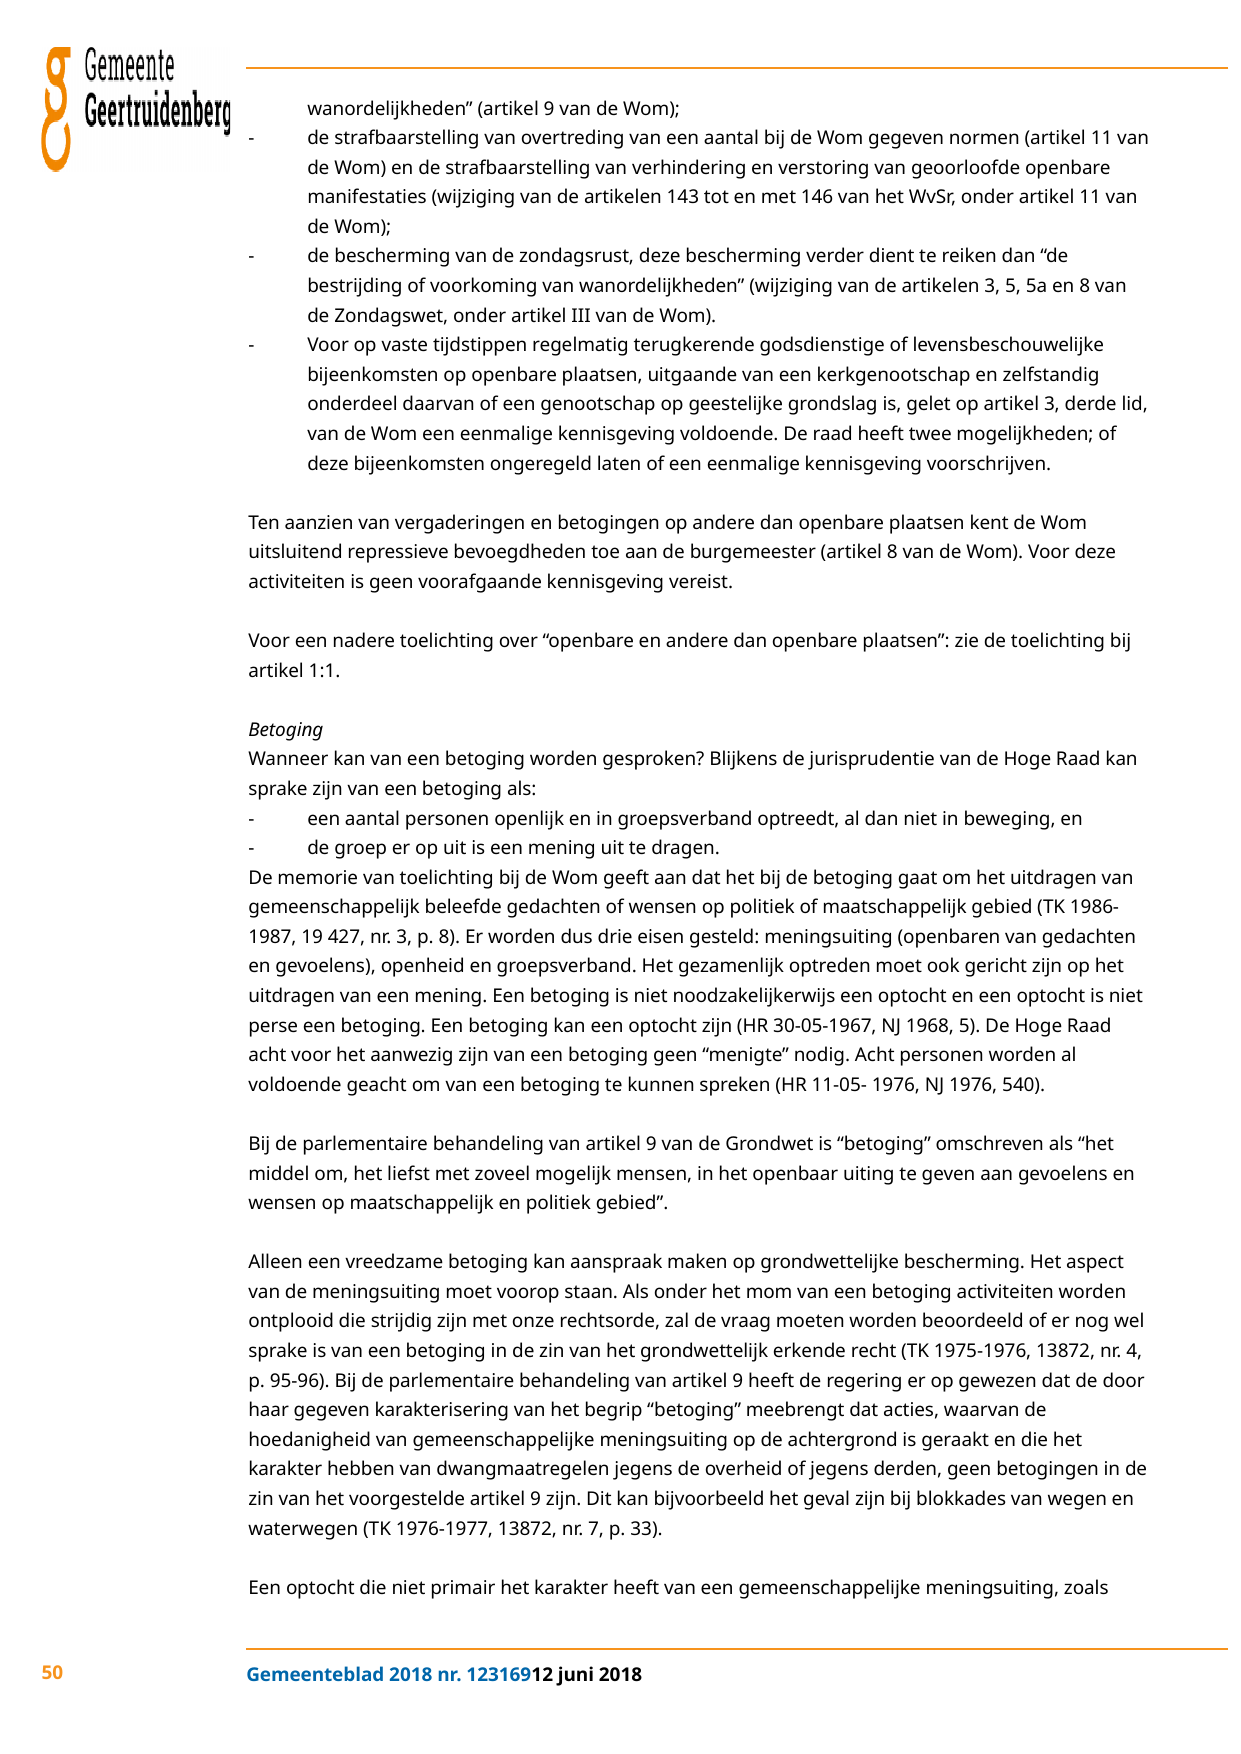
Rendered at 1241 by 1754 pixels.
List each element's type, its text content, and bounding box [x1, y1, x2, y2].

list wanordelijkheden” (artikel 9 van de Wom); [248, 95, 1152, 121]
list een aantal personen openlijk en in groepsverband optreedt, al dan niet in beweging, en [248, 805, 1152, 831]
text Ten aanzien van vergaderingen en betogingen op andere dan openbare plaatsen kent de Wom uitsluitend repressieve bevoegdheden toe aan de burgemeester (artikel 8 van de Wom). Voor deze activiteiten is geen voorafgaande kennisgeving vereist. [248, 509, 1152, 594]
text Voor een nadere toelichting over “openbare en andere dan openbare plaatsen”: zie de toelichting bij artikel 1:1. [248, 627, 1152, 683]
text Alleen een vreedzame betoging kan aanspraak maken op grondwettelijke bescherming. Het aspect van de meningsuiting moet voorop staan. Als onder het mom van een betoging activiteiten worden ontplooid die strijdig zijn met onze rechtsorde, zal de vraag moeten worden beoordeeld of er nog wel sprake is van een betoging in de zin van het grondwettelijk erkende recht (TK 1975-1976, 13872, nr. 4, p. 95-96). Bij de parlementaire behandeling van artikel 9 heeft de regering er op gewezen dat de door haar gegeven karakterisering van het begrip “betoging” meebrengt dat acties, waarvan de hoedanigheid van gemeenschappelijke meningsuiting op de achtergrond is geraakt en die het karakter hebben van dwangmaatregelen jegens de overheid of jegens derden, geen betogingen in de zin van het voorgestelde artikel 9 zijn. Dit kan bijvoorbeeld het geval zijn bij blokkades van wegen en waterwegen (TK 1976-1977, 13872, nr. 7, p. 33). [248, 1248, 1152, 1541]
text Betoging [248, 716, 1152, 742]
picture [41, 47, 231, 172]
text Een optocht die niet primair het karakter heeft van een gemeenschappelijke meningsuiting, zoals [248, 1574, 1152, 1600]
text De memorie van toelichting bij de Wom geeft aan dat het bij de betoging gaat om het uitdragen van gemeenschappelijk beleefde gedachten of wensen op politiek of maatschappelijk gebied (TK 1986-1987, 19 427, nr. 3, p. 8). Er worden dus drie eisen gesteld: meningsuiting (openbaren van gedachten en gevoelens), openheid en groepsverband. Het gezamenlijk optreden moet ook gericht zijn op het uitdragen van een mening. Een betoging is niet noodzakelijkerwijs een optocht en een optocht is niet perse een betoging. Een betoging kan een optocht zijn (HR 30-05-1967, NJ 1968, 5). De Hoge Raad acht voor het aanwezig zijn van een betoging geen “menigte” nodig. Acht personen worden al voldoende geacht om van een betoging te kunnen spreken (HR 11-05- 1976, NJ 1976, 540). [248, 864, 1152, 1097]
text Wanneer kan van een betoging worden gesproken? Blijkens de jurisprudentie van de Hoge Raad kan sprake zijn van een betoging als: [248, 746, 1152, 801]
text Bij de parlementaire behandeling van artikel 9 van de Grondwet is “betoging” omschreven als “het middel om, het liefst met zoveel mogelijk mensen, in het openbaar uiting te geven aan gevoelens en wensen op maatschappelijk en politiek gebied”. [248, 1130, 1152, 1215]
list Voor op vaste tijdstippen regelmatig terugkerende godsdienstige of levensbeschouwelijke bijeenkomsten op openbare plaatsen, uitgaande van een kerkgenootschap en zelfstandig onderdeel daarvan of een genootschap op geestelijke grondslag is, gelet op artikel 3, derde lid, van de Wom een eenmalige kennisgeving voldoende. De raad heeft twee mogelijkheden; of deze bijeenkomsten ongeregeld laten of een eenmalige kennisgeving voorschrijven. [248, 331, 1152, 476]
list de groep er op uit is een mening uit te dragen. [248, 834, 1152, 860]
list de bescherming van de zondagsrust, deze bescherming verder dient te reiken dan “de bestrijding of voorkoming van wanordelijkheden” (wijziging van de artikelen 3, 5, 5a en 8 van de Zondagswet, onder artikel III van de Wom). [248, 243, 1152, 328]
list de strafbaarstelling van overtreding van een aantal bij de Wom gegeven normen (artikel 11 van de Wom) en de strafbaarstelling van verhindering en verstoring van geoorloofde openbare manifestaties (wijziging van de artikelen 143 tot en met 146 van het WvSr, onder artikel 11 van de Wom); [248, 124, 1152, 239]
